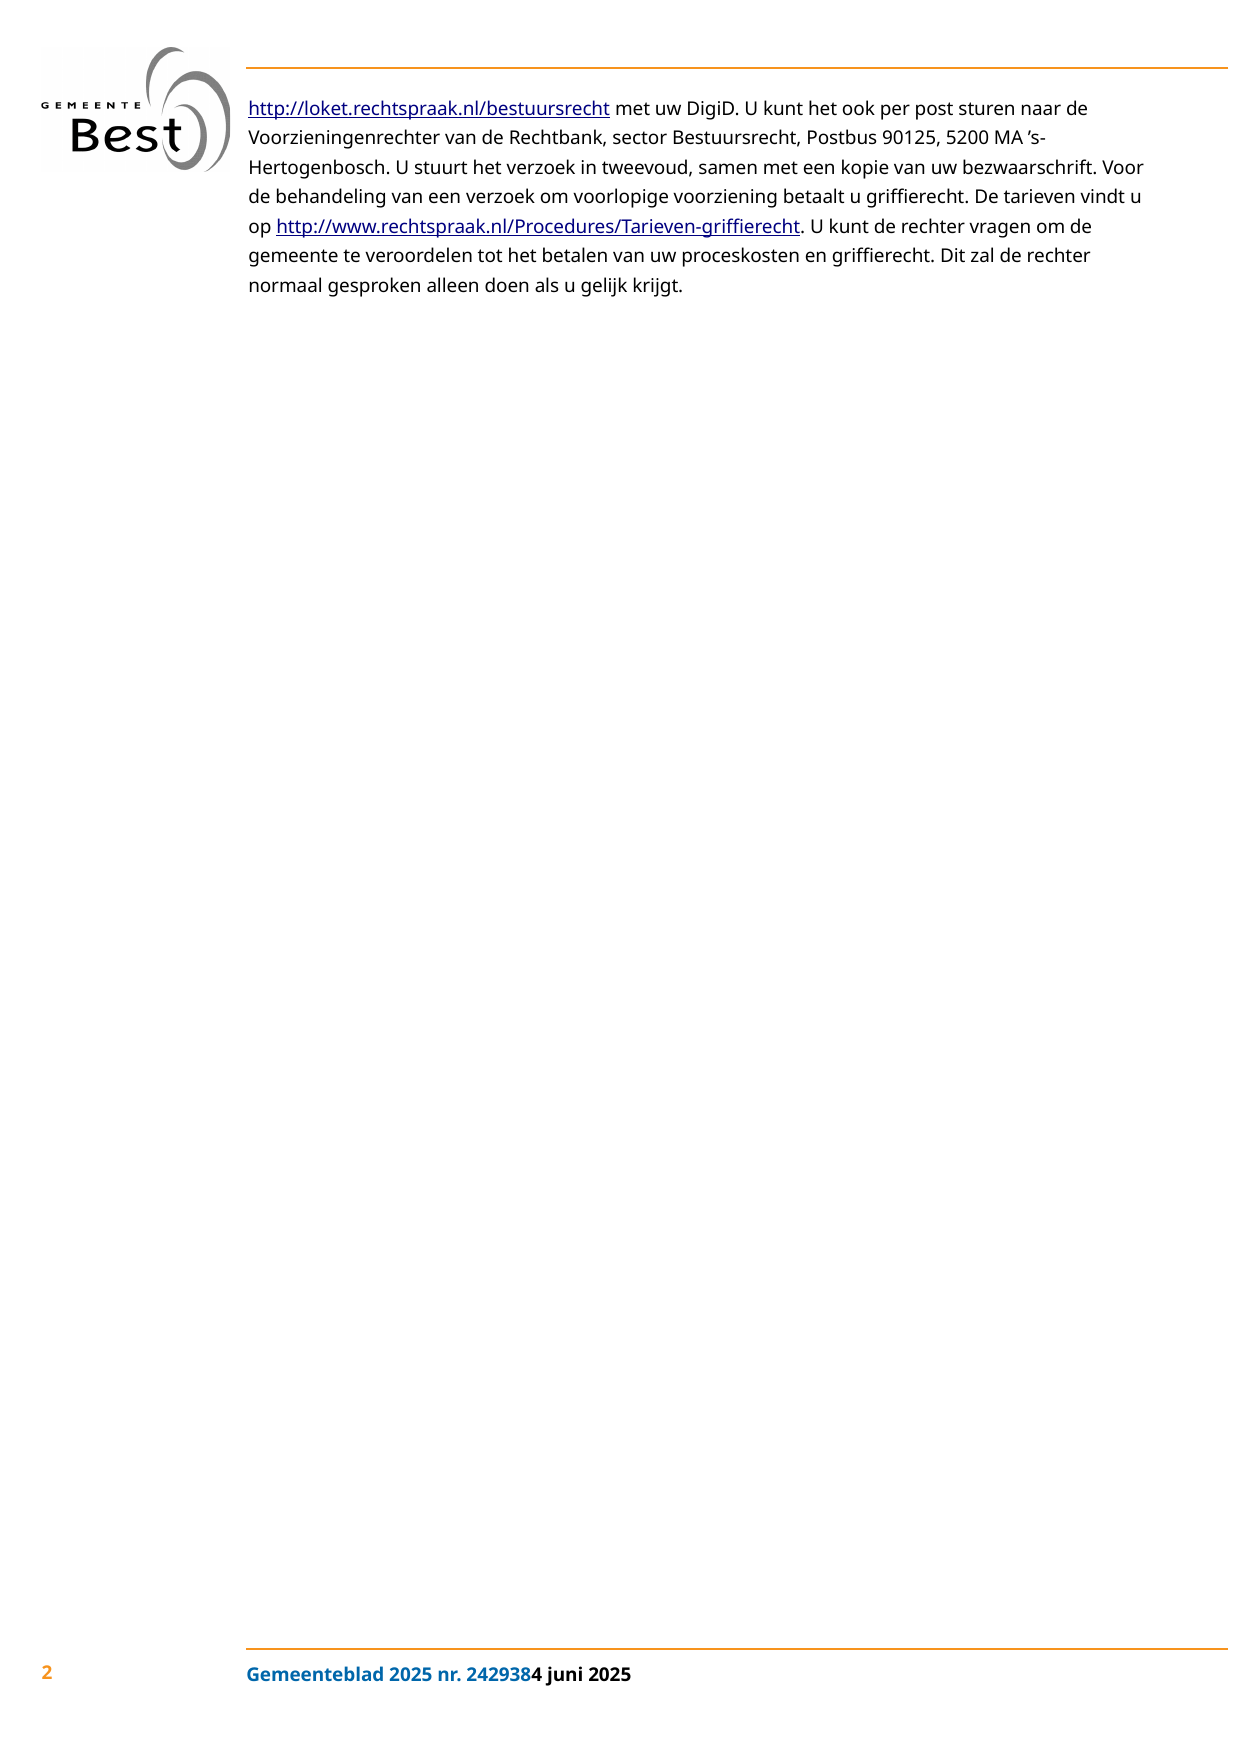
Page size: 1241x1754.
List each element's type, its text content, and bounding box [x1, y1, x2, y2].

text http://loket.rechtspraak.nl/bestuursrecht met uw DigiD. U kunt het ook per post sturen naar de Voorzieningenrechter van de Rechtbank, sector Bestuursrecht, Postbus 90125, 5200 MA ’s-Hertogenbosch. U stuurt het verzoek in tweevoud, samen met een kopie van uw bezwaarschrift. Voor de behandeling van een verzoek om voorlopige voorziening betaalt u griffierecht. De tarieven vindt u op http://www.rechtspraak.nl/Procedures/Tarieven-griffierecht. U kunt de rechter vragen om de gemeente te veroordelen tot het betalen van uw proceskosten en griffierecht. Dit zal de rechter normaal gesproken alleen doen als u gelijk krijgt. [248, 95, 1152, 298]
picture [41, 47, 231, 172]
